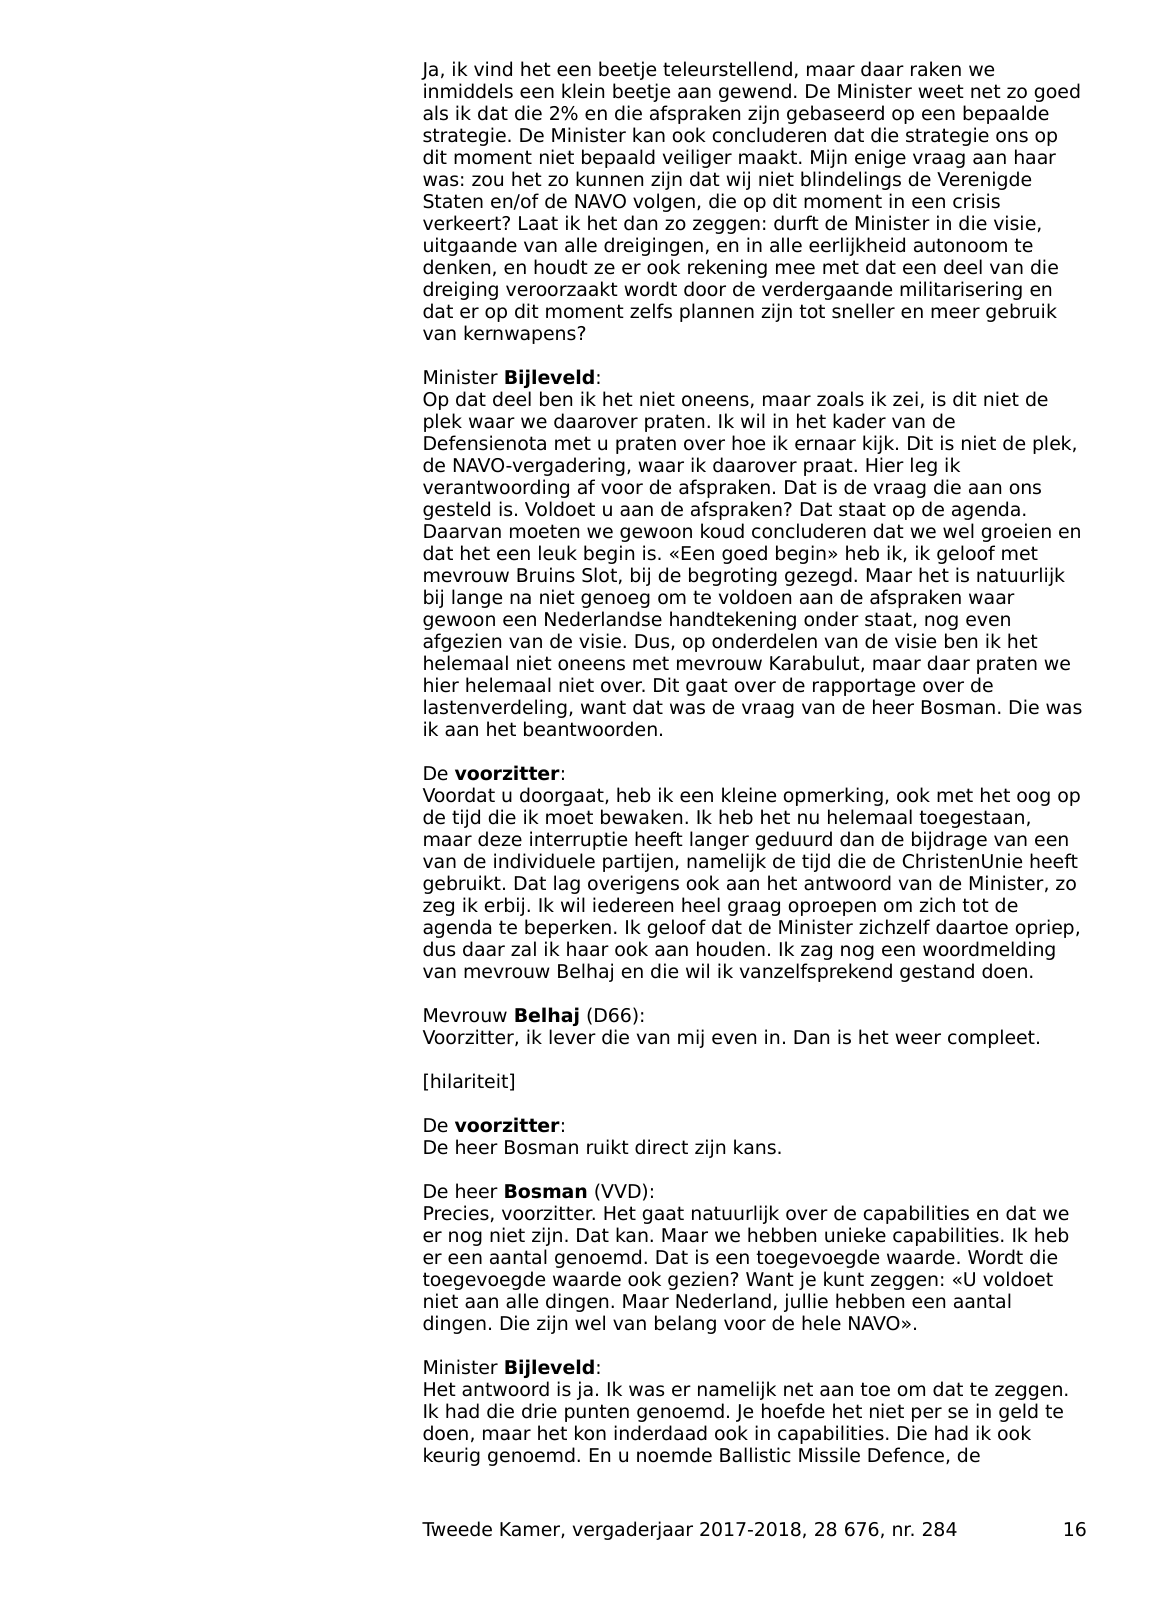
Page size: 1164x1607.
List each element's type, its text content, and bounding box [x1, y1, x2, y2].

text Minister Bijleveld: [422, 1357, 1087, 1379]
text Precies, voorzitter. Het gaat natuurlijk over de capabilities en dat we er nog niet zijn. Dat kan. Maar we hebben unieke capabilities. Ik heb er een aantal genoemd. Dat is een toegevoegde waarde. Wordt die toegevoegde waarde ook gezien? Want je kunt zeggen: «U voldoet niet aan alle dingen. Maar Nederland, jullie hebben een aantal dingen. Die zijn wel van belang voor de hele NAVO». [422, 1203, 1087, 1335]
text De voorzitter: [422, 763, 1087, 785]
text Op dat deel ben ik het niet oneens, maar zoals ik zei, is dit niet de plek waar we daarover praten. Ik wil in het kader van de Defensienota met u praten over hoe ik ernaar kijk. Dit is niet de plek, de NAVO-vergadering, waar ik daarover praat. Hier leg ik verantwoording af voor de afspraken. Dat is de vraag die aan ons gesteld is. Voldoet u aan de afspraken? Dat staat op de agenda. Daarvan moeten we gewoon koud concluderen dat we wel groeien en dat het een leuk begin is. «Een goed begin» heb ik, ik geloof met mevrouw Bruins Slot, bij de begroting gezegd. Maar het is natuurlijk bij lange na niet genoeg om te voldoen aan de afspraken waar gewoon een Nederlandse handtekening onder staat, nog even afgezien van de visie. Dus, op onderdelen van de visie ben ik het helemaal niet oneens met mevrouw Karabulut, maar daar praten we hier helemaal niet over. Dit gaat over de rapportage over de lastenverdeling, want dat was de vraag van de heer Bosman. Die was ik aan het beantwoorden. [422, 389, 1087, 741]
text De heer Bosman ruikt direct zijn kans. [422, 1137, 1087, 1159]
text Voordat u doorgaat, heb ik een kleine opmerking, ook met het oog op de tijd die ik moet bewaken. Ik heb het nu helemaal toegestaan, maar deze interruptie heeft langer geduurd dan de bijdrage van een van de individuele partijen, namelijk de tijd die de ChristenUnie heeft gebruikt. Dat lag overigens ook aan het antwoord van de Minister, zo zeg ik erbij. Ik wil iedereen heel graag oproepen om zich tot de agenda te beperken. Ik geloof dat de Minister zichzelf daartoe opriep, dus daar zal ik haar ook aan houden. Ik zag nog een woordmelding van mevrouw Belhaj en die wil ik vanzelfsprekend gestand doen. [422, 785, 1087, 983]
text [hilariteit] [422, 1071, 1087, 1093]
text De heer Bosman (VVD): [422, 1181, 1087, 1203]
text Voorzitter, ik lever die van mij even in. Dan is het weer compleet. [422, 1027, 1087, 1049]
text De voorzitter: [422, 1115, 1087, 1137]
text Het antwoord is ja. Ik was er namelijk net aan toe om dat te zeggen. Ik had die drie punten genoemd. Je hoefde het niet per se in geld te doen, maar het kon inderdaad ook in capabilities. Die had ik ook keurig genoemd. En u noemde Ballistic Missile Defence, de [422, 1379, 1087, 1467]
text Mevrouw Belhaj (D66): [422, 1005, 1087, 1027]
text Minister Bijleveld: [422, 367, 1087, 389]
text Ja, ik vind het een beetje teleurstellend, maar daar raken we inmiddels een klein beetje aan gewend. De Minister weet net zo goed als ik dat die 2% en die afspraken zijn gebaseerd op een bepaalde strategie. De Minister kan ook concluderen dat die strategie ons op dit moment niet bepaald veiliger maakt. Mijn enige vraag aan haar was: zou het zo kunnen zijn dat wij niet blindelings de Verenigde Staten en/of de NAVO volgen, die op dit moment in een crisis verkeert? Laat ik het dan zo zeggen: durft de Minister in die visie, uitgaande van alle dreigingen, en in alle eerlijkheid autonoom te denken, en houdt ze er ook rekening mee met dat een deel van die dreiging veroorzaakt wordt door de verdergaande militarisering en dat er op dit moment zelfs plannen zijn tot sneller en meer gebruik van kernwapens? [422, 59, 1087, 345]
